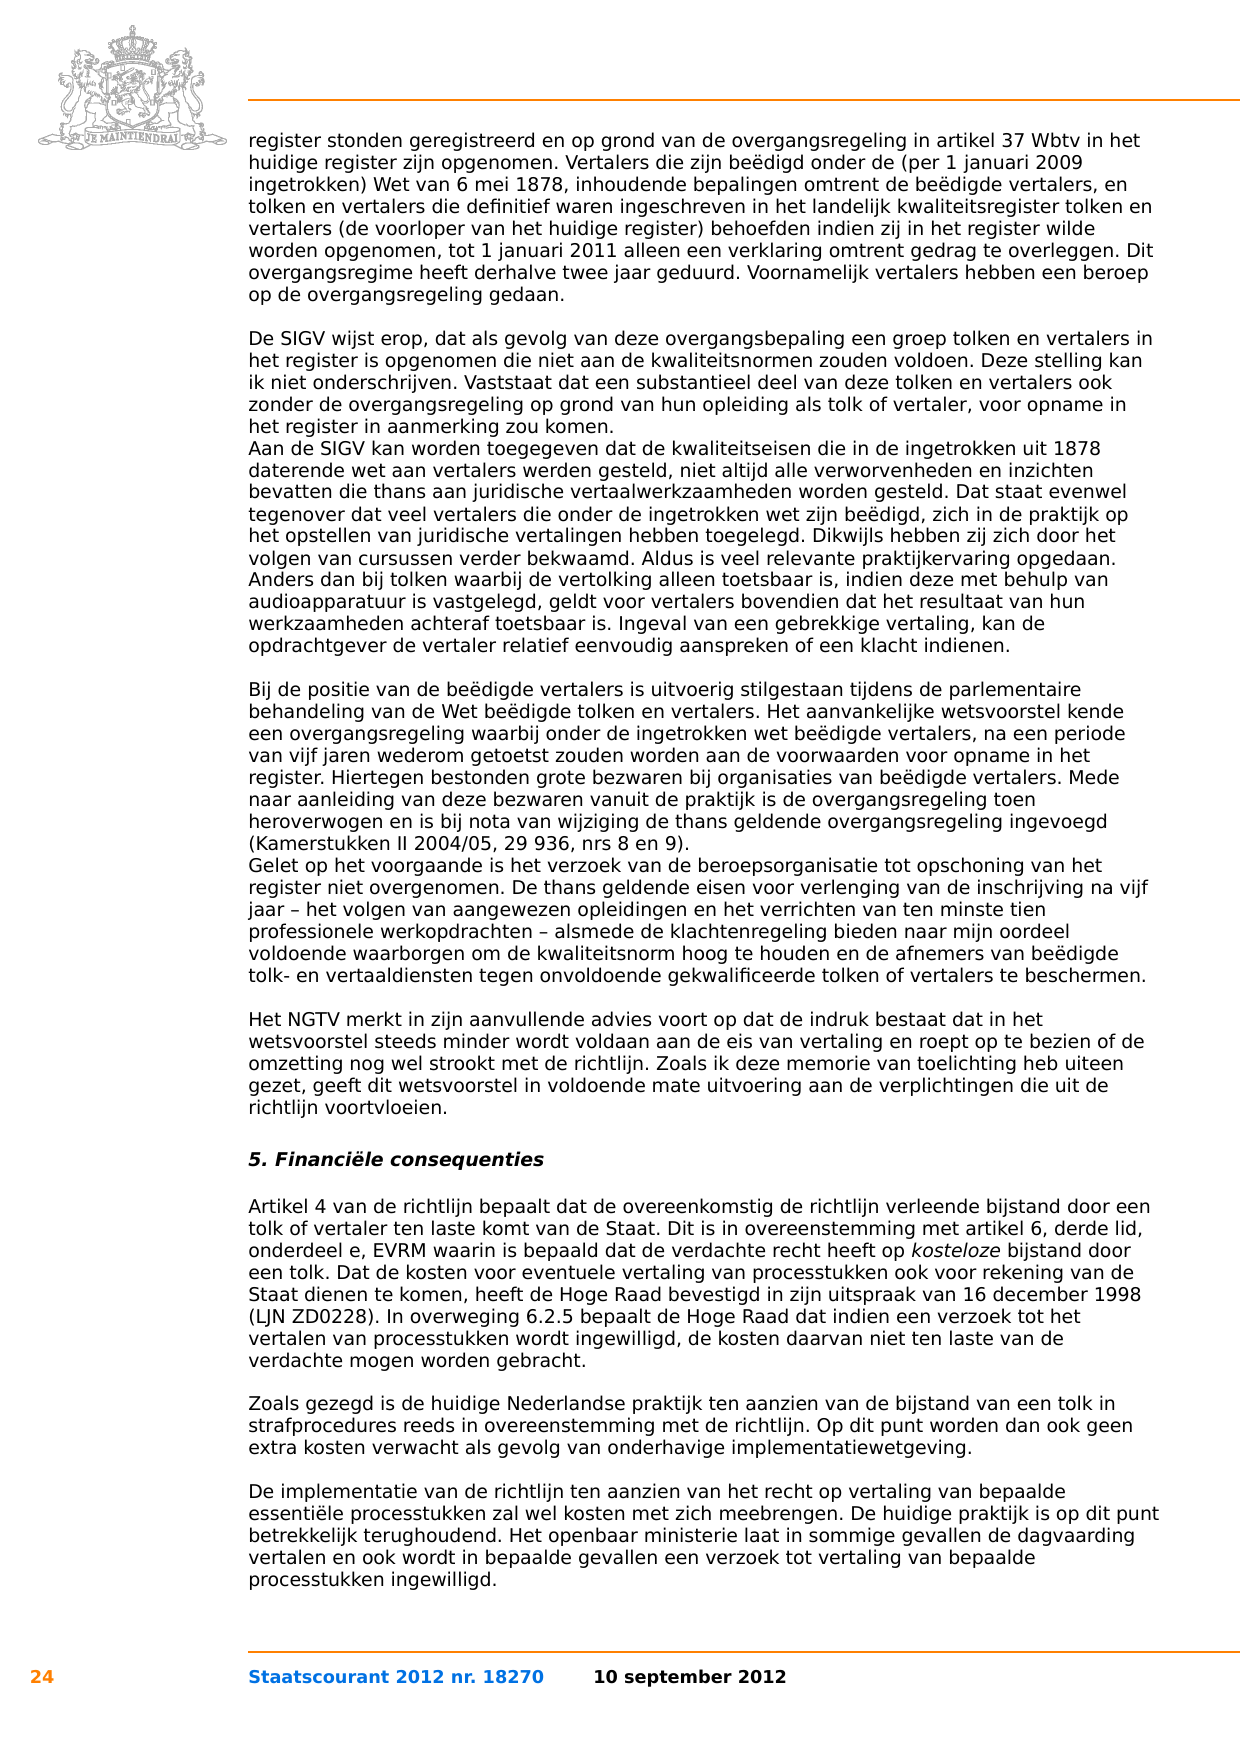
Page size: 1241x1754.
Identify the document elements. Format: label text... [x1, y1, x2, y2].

text Bij de positie van de beëdigde vertalers is uitvoerig stilgestaan tijdens de parlementaire behandeling van de Wet beëdigde tolken en vertalers. Het aanvankelijke wetsvoorstel kende een overgangsregeling waarbij onder de ingetrokken wet beëdigde vertalers, na een periode van vijf jaren wederom getoetst zouden worden aan de voorwaarden voor opname in het register. Hiertegen bestonden grote bezwaren bij organisaties van beëdigde vertalers. Mede naar aanleiding van deze bezwaren vanuit de praktijk is de overgangsregeling toen heroverwogen en is bij nota van wijziging de thans geldende overgangsregeling ingevoegd (Kamerstukken II 2004/05, 29 936, nrs 8 en 9). [248, 679, 1163, 855]
text Aan de SIGV kan worden toegegeven dat de kwaliteitseisen die in de ingetrokken uit 1878 daterende wet aan vertalers werden gesteld, niet altijd alle verworvenheden en inzichten bevatten die thans aan juridische vertaalwerkzaamheden worden gesteld. Dat staat evenwel tegenover dat veel vertalers die onder de ingetrokken wet zijn beëdigd, zich in de praktijk op het opstellen van juridische vertalingen hebben toegelegd. Dikwijls hebben zij zich door het volgen van cursussen verder bekwaamd. Aldus is veel relevante praktijkervaring opgedaan. Anders dan bij tolken waarbij de vertolking alleen toetsbaar is, indien deze met behulp van audioapparatuur is vastgelegd, geldt voor vertalers bovendien dat het resultaat van hun werkzaamheden achteraf toetsbaar is. Ingeval van een gebrekkige vertaling, kan de opdrachtgever de vertaler relatief eenvoudig aanspreken of een klacht indienen. [248, 437, 1163, 657]
text Zoals gezegd is de huidige Nederlandse praktijk ten aanzien van de bijstand van een tolk in strafprocedures reeds in overeenstemming met de richtlijn. Op dit punt worden dan ook geen extra kosten verwacht als gevolg van onderhavige implementatiewetgeving. [248, 1393, 1163, 1459]
text De implementatie van de richtlijn ten aanzien van het recht op vertaling van bepaalde essentiële processtukken zal wel kosten met zich meebrengen. De huidige praktijk is op dit punt betrekkelijk terughoudend. Het openbaar ministerie laat in sommige gevallen de dagvaarding vertalen en ook wordt in bepaalde gevallen een verzoek tot vertaling van bepaalde processtukken ingewilligd. [248, 1481, 1163, 1591]
text Het NGTV merkt in zijn aanvullende advies voort op dat de indruk bestaat dat in het wetsvoorstel steeds minder wordt voldaan aan de eis van vertaling en roept op te bezien of de omzetting nog wel strookt met de richtlijn. Zoals ik deze memorie van toelichting heb uiteen gezet, geeft dit wetsvoorstel in voldoende mate uitvoering aan de verplichtingen die uit de richtlijn voortvloeien. [248, 1009, 1163, 1119]
text De SIGV wijst erop, dat als gevolg van deze overgangsbepaling een groep tolken en vertalers in het register is opgenomen die niet aan de kwaliteitsnormen zouden voldoen. Deze stelling kan ik niet onderschrijven. Vaststaat dat een substantieel deel van deze tolken en vertalers ook zonder de overgangsregeling op grond van hun opleiding als tolk of vertaler, voor opname in het register in aanmerking zou komen. [248, 328, 1163, 437]
subtitle 5. Financiële consequenties [248, 1149, 1163, 1171]
text Gelet op het voorgaande is het verzoek van de beroepsorganisatie tot opschoning van het register niet overgenomen. De thans geldende eisen voor verlenging van de inschrijving na vijf jaar – het volgen van aangewezen opleidingen en het verrichten van ten minste tien professionele werkopdrachten – alsmede de klachtenregeling bieden naar mijn oordeel voldoende waarborgen om de kwaliteitsnorm hoog te houden en de afnemers van beëdigde tolk- en vertaaldiensten tegen onvoldoende gekwalificeerde tolken of vertalers te beschermen. [248, 855, 1163, 987]
text register stonden geregistreerd en op grond van de overgangsregeling in artikel 37 Wbtv in het huidige register zijn opgenomen. Vertalers die zijn beëdigd onder de (per 1 januari 2009 ingetrokken) Wet van 6 mei 1878, inhoudende bepalingen omtrent de beëdigde vertalers, en tolken en vertalers die definitief waren ingeschreven in het landelijk kwaliteitsregister tolken en vertalers (de voorloper van het huidige register) behoefden indien zij in het register wilde worden opgenomen, tot 1 januari 2011 alleen een verklaring omtrent gedrag te overleggen. Dit overgangsregime heeft derhalve twee jaar geduurd. Voornamelijk vertalers hebben een beroep op de overgangsregeling gedaan. [248, 130, 1163, 306]
picture [38, 25, 227, 150]
text Artikel 4 van de richtlijn bepaalt dat de overeenkomstig de richtlijn verleende bijstand door een tolk of vertaler ten laste komt van de Staat. Dit is in overeenstemming met artikel 6, derde lid, onderdeel e, EVRM waarin is bepaald dat de verdachte recht heeft op kosteloze bijstand door een tolk. Dat de kosten voor eventuele vertaling van processtukken ook voor rekening van de Staat dienen te komen, heeft de Hoge Raad bevestigd in zijn uitspraak van 16 december 1998 (LJN ZD0228). In overweging 6.2.5 bepaalt de Hoge Raad dat indien een verzoek tot het vertalen van processtukken wordt ingewilligd, de kosten daarvan niet ten laste van de verdachte mogen worden gebracht. [248, 1196, 1163, 1371]
